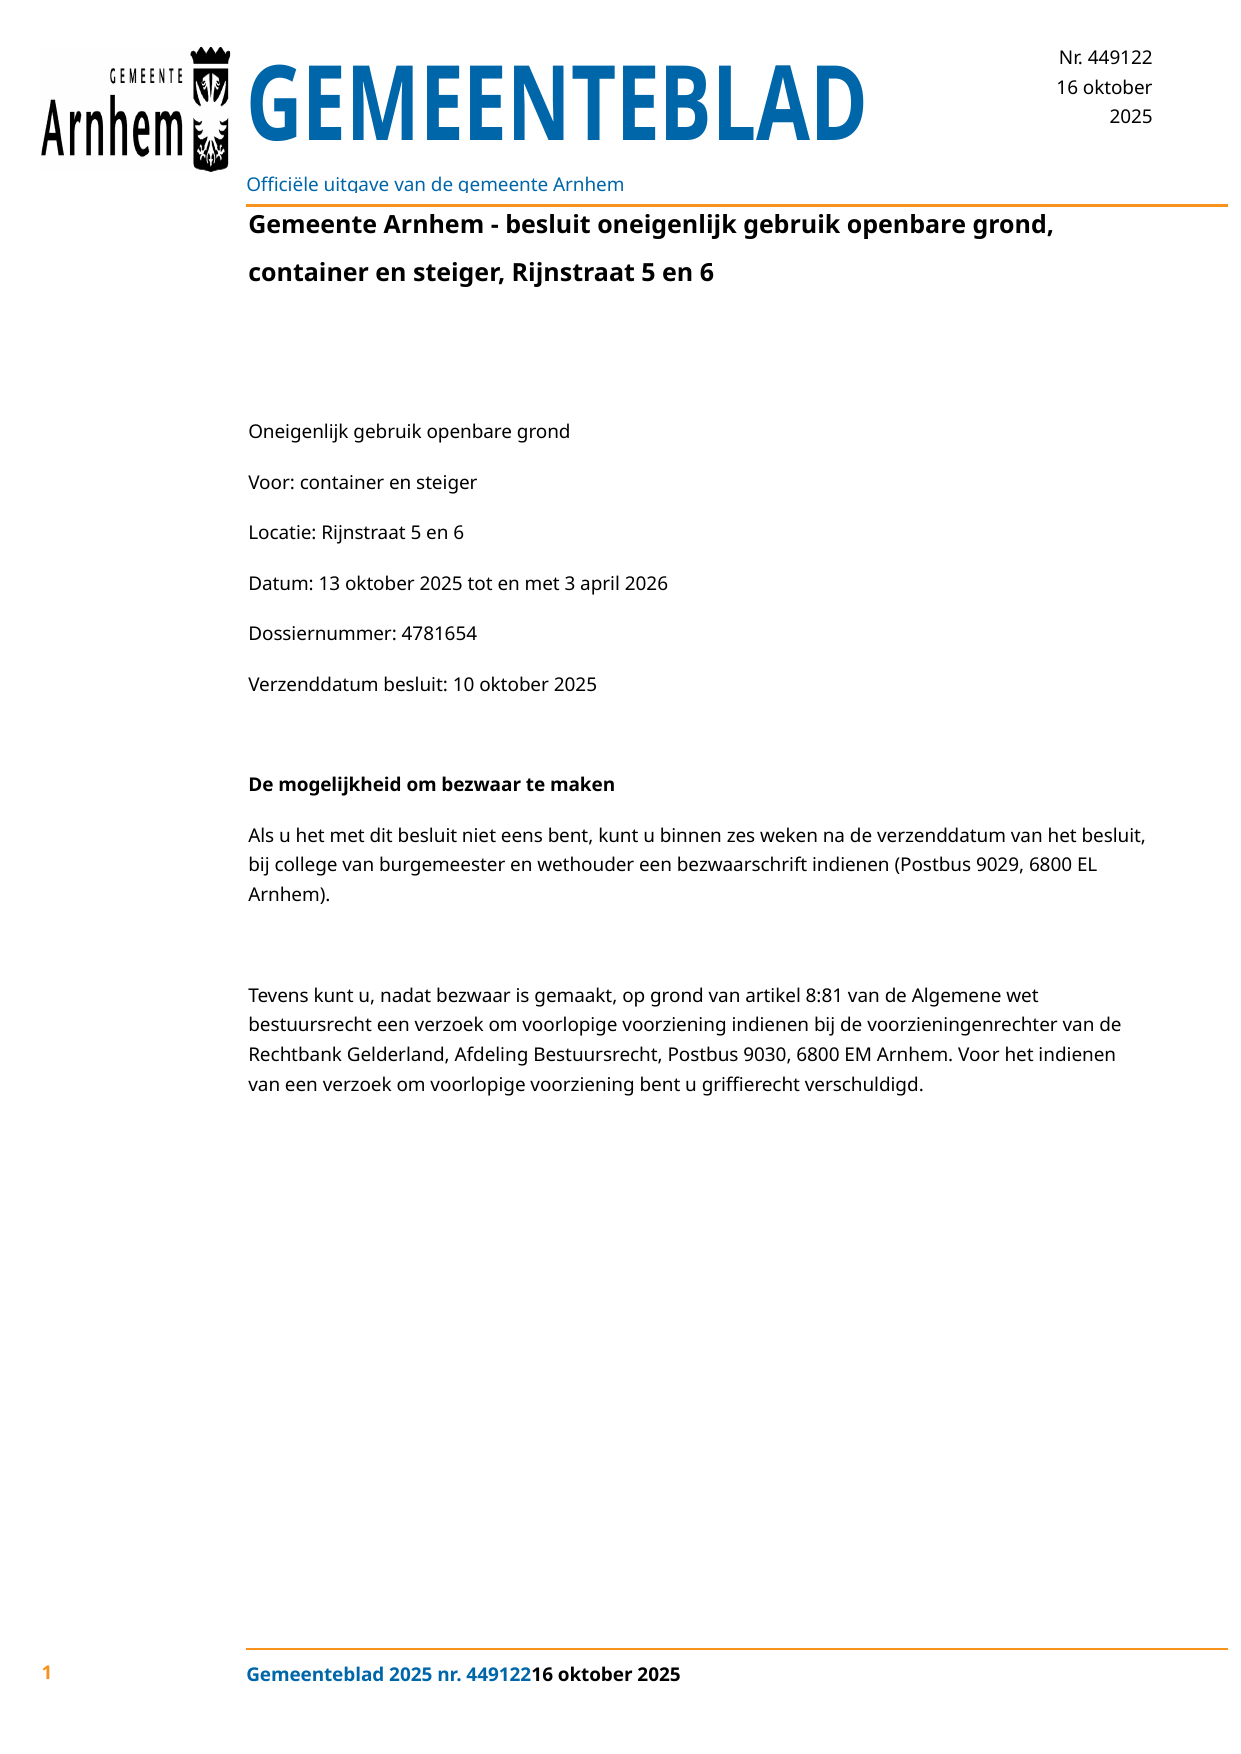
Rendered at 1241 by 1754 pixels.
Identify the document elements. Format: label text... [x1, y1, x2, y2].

text Gemeente Arnhem - besluit oneigenlijk gebruik openbare grond, container en steiger, Rijnstraat 5 en 6 [248, 207, 1152, 288]
text Als u het met dit besluit niet eens bent, kunt u binnen zes weken na de verzenddatum van het besluit, bij college van burgemeester en wethouder een bezwaarschrift indienen (Postbus 9029, 6800 EL Arnhem). [248, 822, 1152, 907]
picture [41, 47, 231, 172]
text Tevens kunt u, nadat bezwaar is gemaakt, op grond van artikel 8:81 van de Algemene wet bestuursrecht een verzoek om voorlopige voorziening indienen bij de voorzieningenrechter van de Rechtbank Gelderland, Afdeling Bestuursrecht, Postbus 9030, 6800 EM Arnhem. Voor het indienen van een verzoek om voorlopige voorziening bent u griffierecht verschuldigd. [248, 982, 1152, 1097]
text De mogelijkheid om bezwaar te maken [248, 772, 1152, 797]
text Voor: container en steiger [248, 469, 1152, 495]
text Locatie: Rijnstraat 5 en 6 [248, 519, 1152, 545]
text Datum: 13 oktober 2025 tot en met 3 april 2026 [248, 570, 1152, 596]
text Verzenddatum besluit: 10 oktober 2025 [248, 671, 1152, 697]
text Oneigenlijk gebruik openbare grond [248, 419, 1152, 444]
text Dossiernummer: 4781654 [248, 620, 1152, 646]
